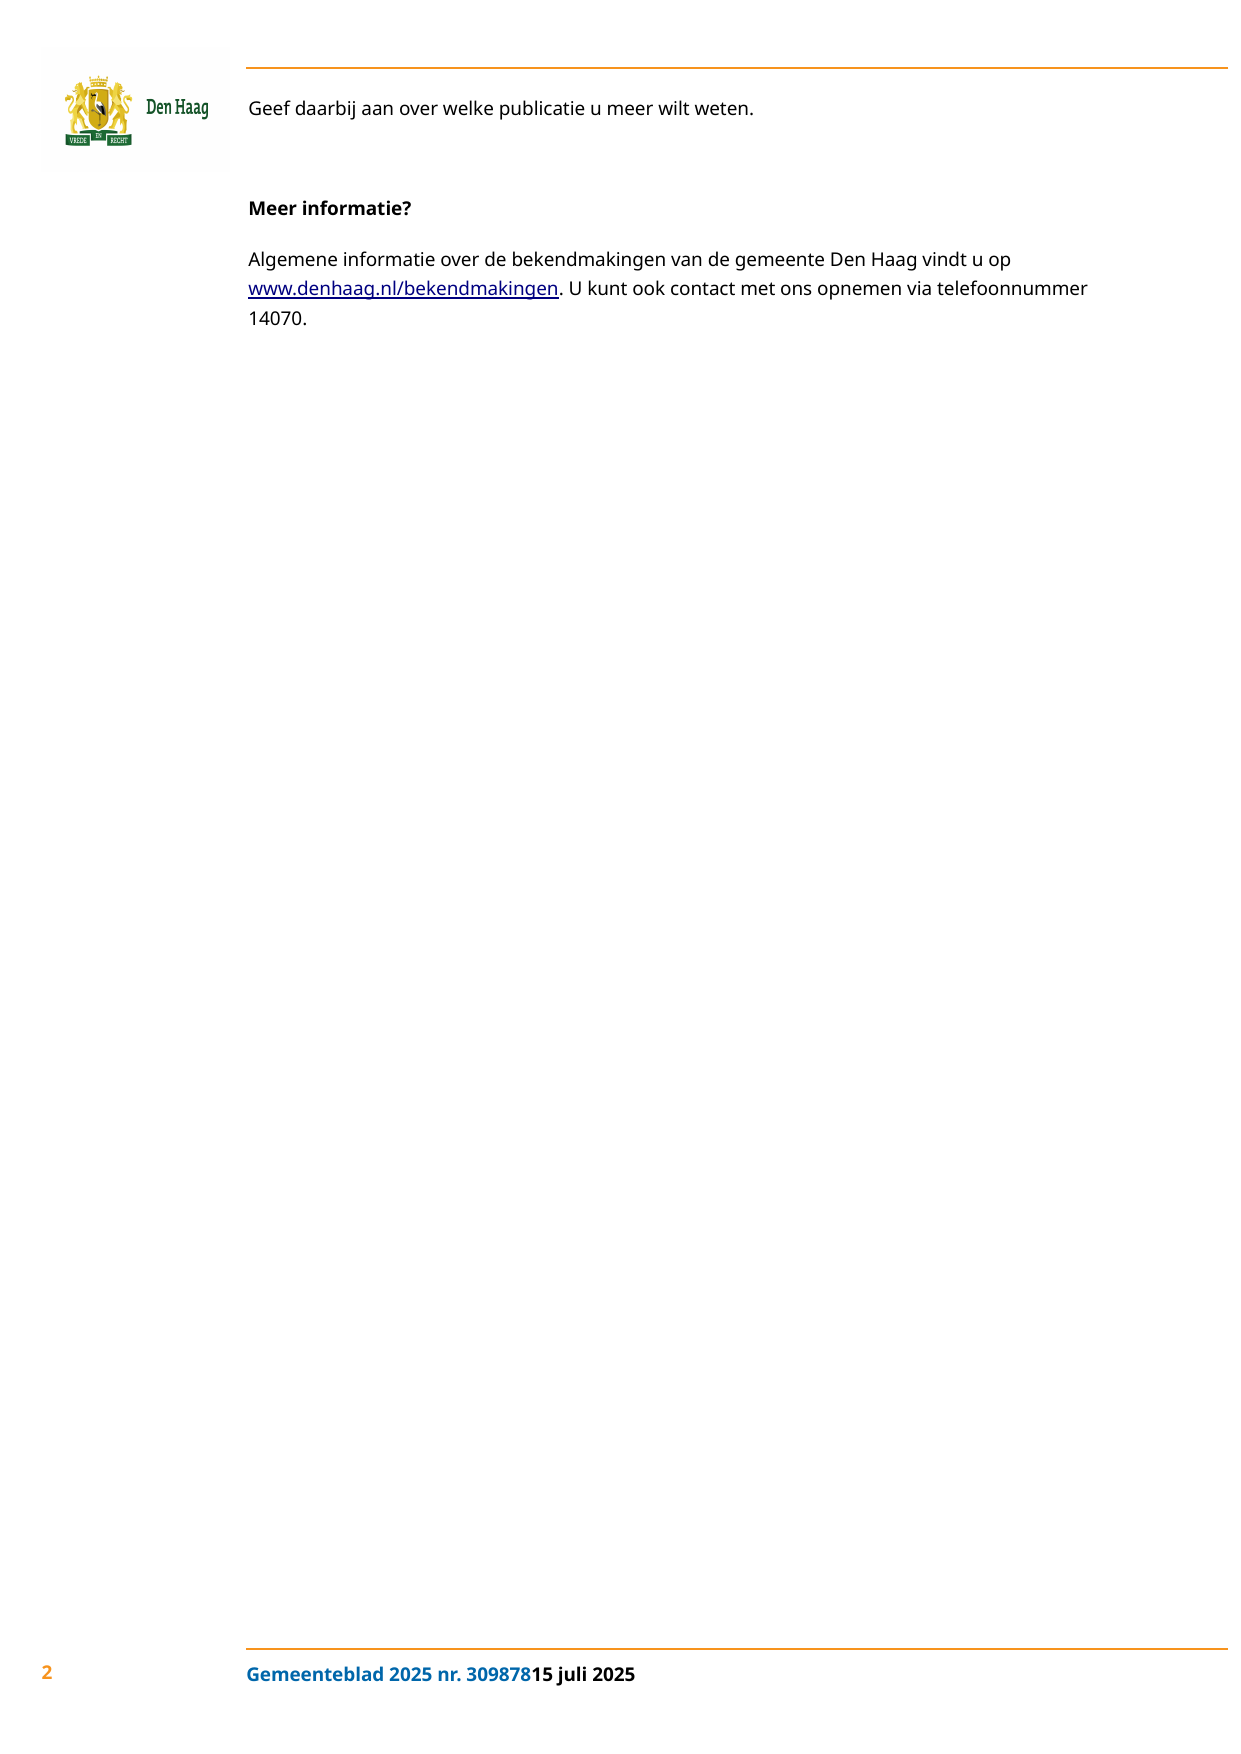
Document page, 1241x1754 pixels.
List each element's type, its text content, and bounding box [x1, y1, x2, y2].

text Algemene informatie over de bekendmakingen van de gemeente Den Haag vindt u op www.denhaag.nl/bekendmakingen. U kunt ook contact met ons opnemen via telefoonnummer 14070. [248, 246, 1152, 331]
picture [41, 47, 231, 172]
text Geef daarbij aan over welke publicatie u meer wilt weten. [248, 95, 1152, 121]
text Meer informatie? [248, 196, 1152, 221]
